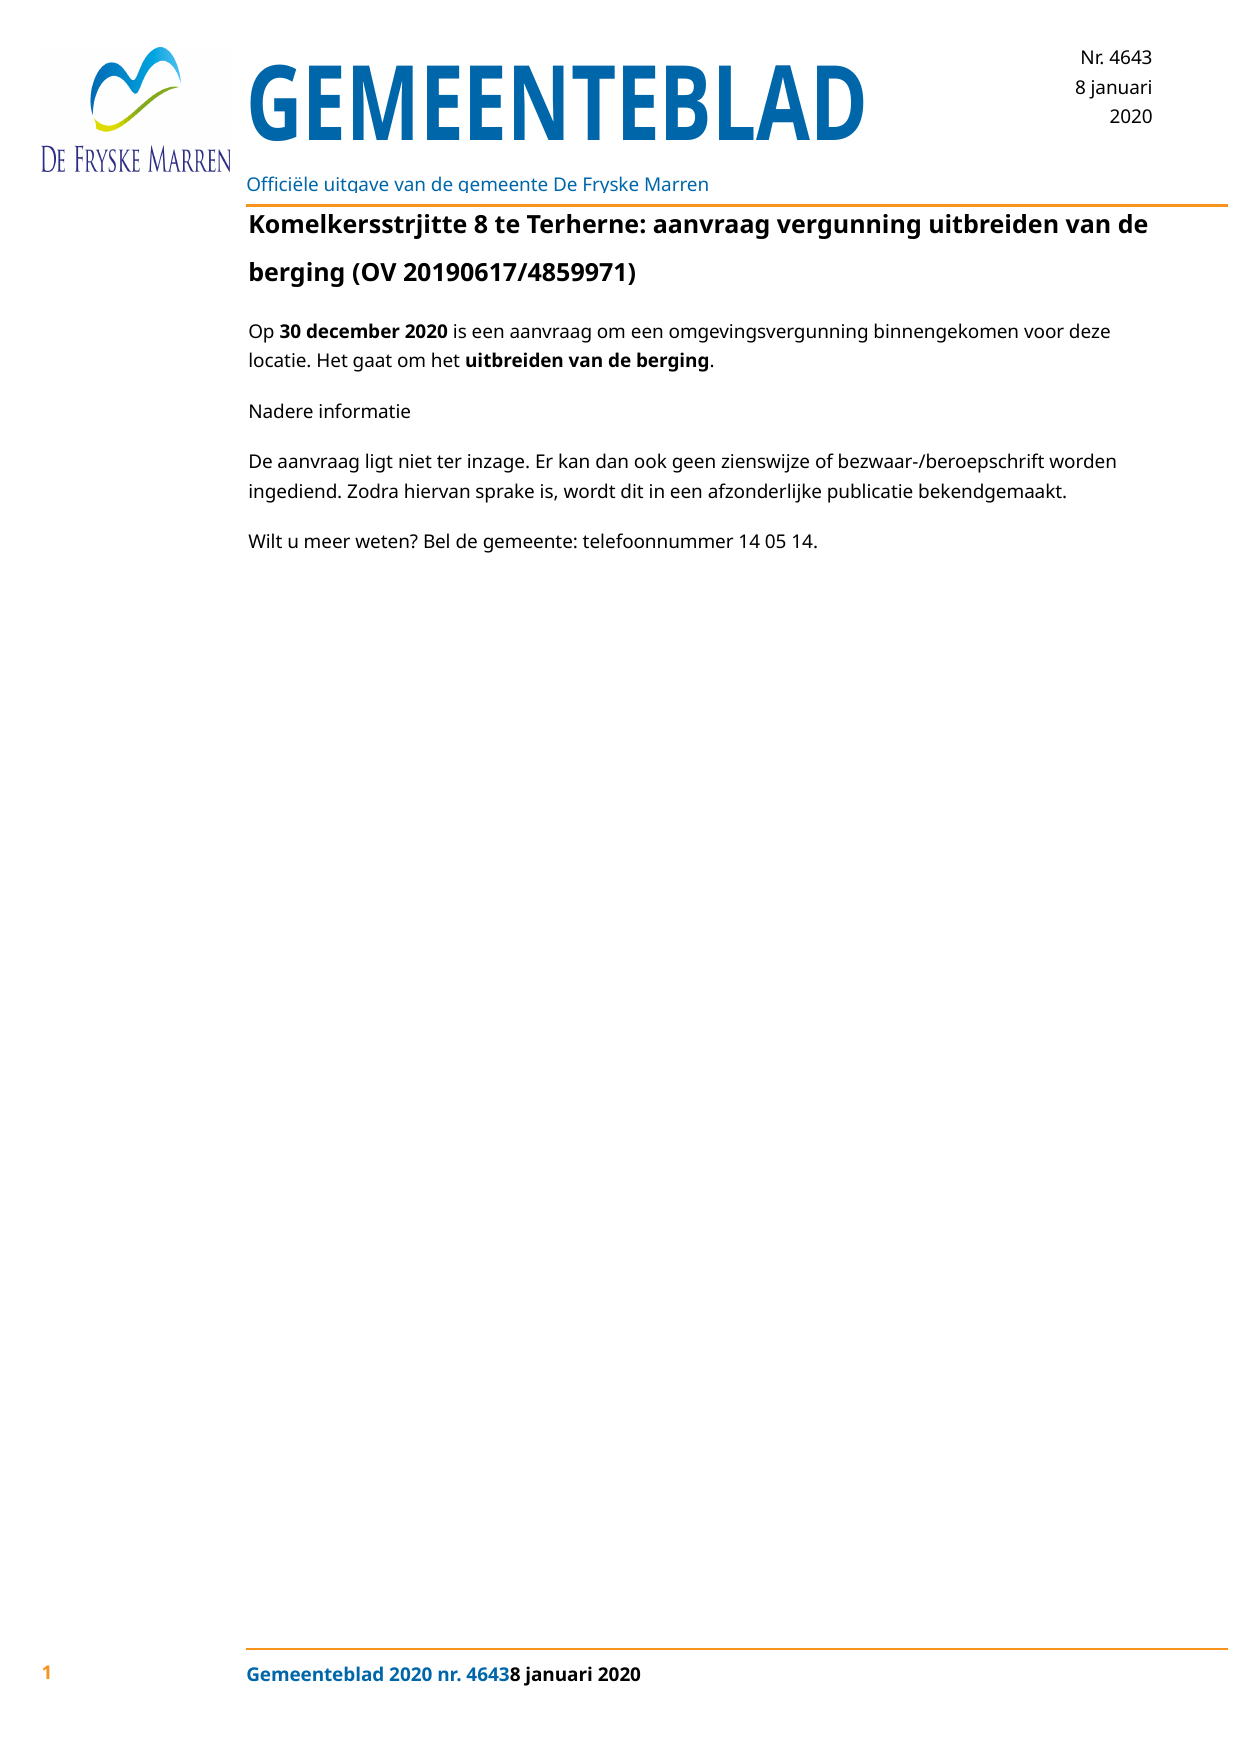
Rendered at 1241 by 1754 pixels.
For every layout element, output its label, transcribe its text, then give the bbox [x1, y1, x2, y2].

picture [41, 47, 231, 172]
text Komelkersstrjitte 8 te Terherne: aanvraag vergunning uitbreiden van de berging (OV 20190617/4859971) [248, 207, 1152, 288]
text De aanvraag ligt niet ter inzage. Er kan dan ook geen zienswijze of bezwaar-/beroepschrift worden ingediend. Zodra hiervan sprake is, wordt dit in een afzonderlijke publicatie bekendgemaakt. [248, 448, 1152, 504]
text Wilt u meer weten? Bel de gemeente: telefoonnummer 14 05 14. [248, 528, 1152, 554]
text Op 30 december 2020 is een aanvraag om een omgevingsvergunning binnengekomen voor deze locatie. Het gaat om het uitbreiden van de berging. [248, 318, 1152, 373]
text Nadere informatie [248, 398, 1152, 424]
